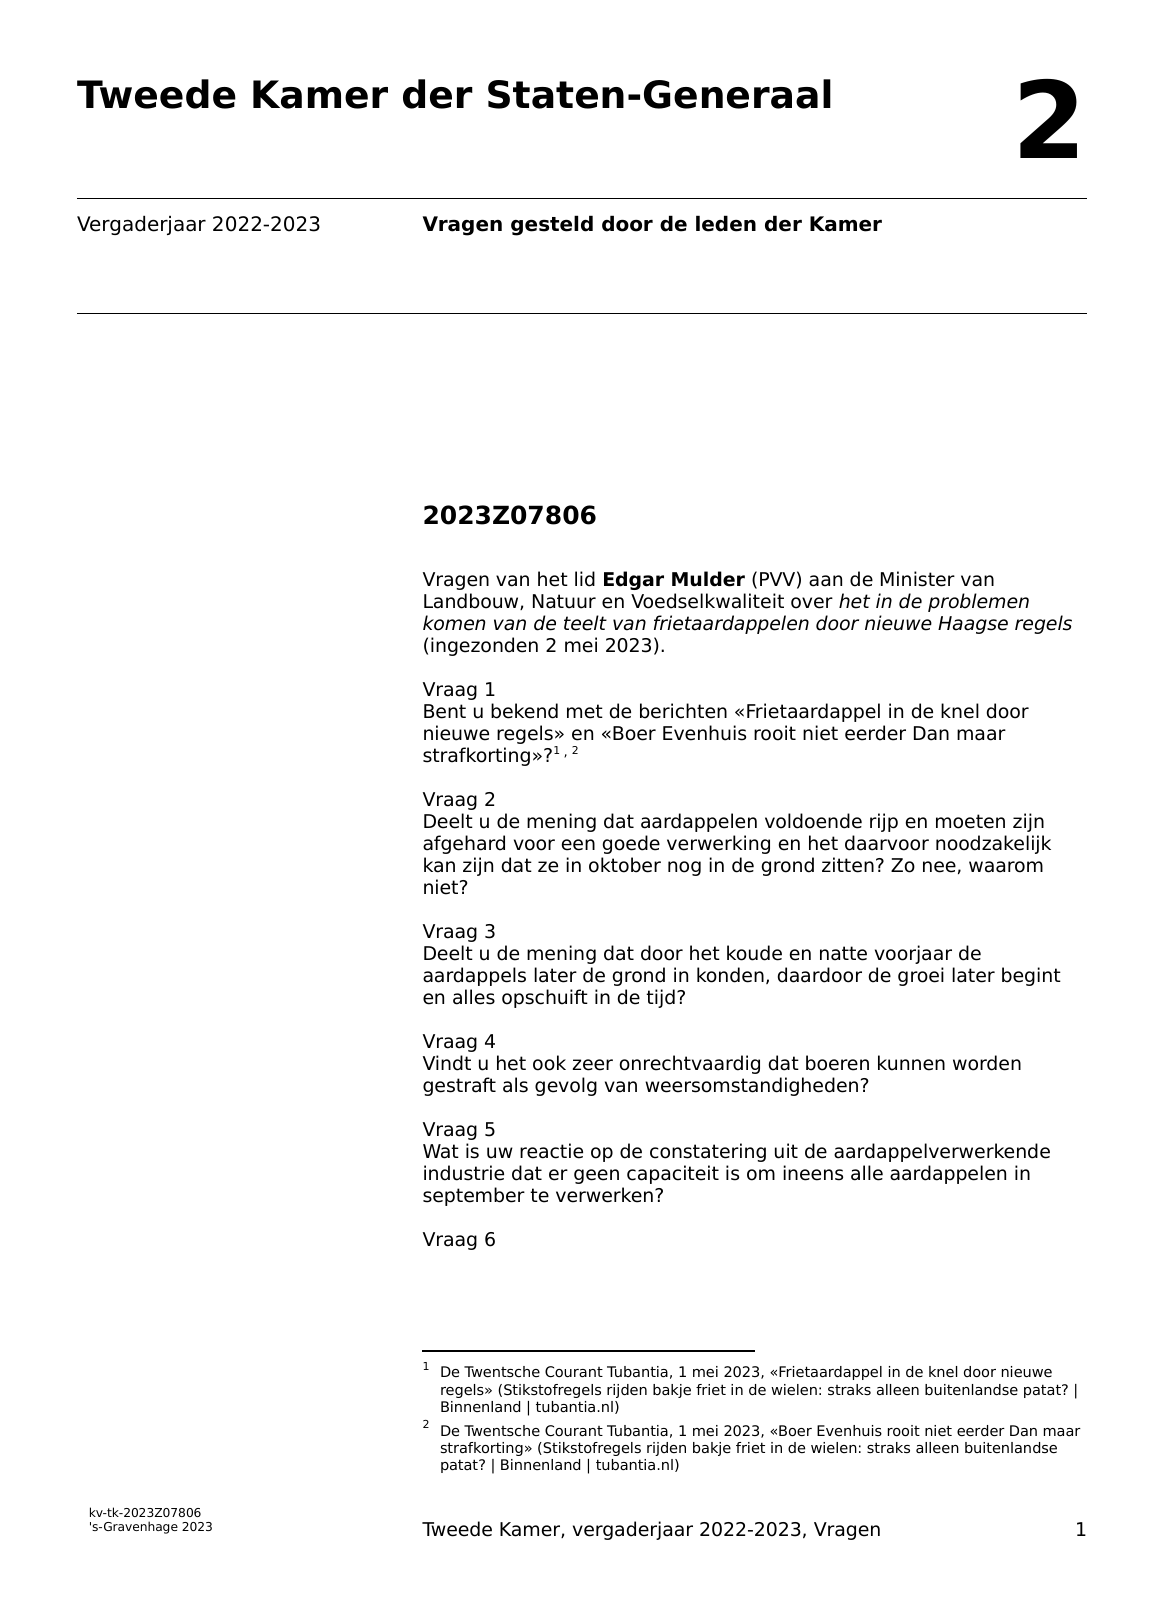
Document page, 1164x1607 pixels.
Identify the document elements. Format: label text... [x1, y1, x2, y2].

text De Twentsche Courant Tubantia, 1 mei 2023, «Frietaardappel in de knel door nieuwe regels» (Stikstofregels rijden bakje friet in de wielen: straks alleen buitenlandse patat? | Binnenland | tubantia.nl) [422, 1360, 1087, 1416]
text Vragen van het lid Edgar Mulder (PVV) aan de Minister van Landbouw, Natuur en Voedselkwaliteit over het in de problemen komen van de teelt van frietaardappelen door nieuwe Haagse regels (ingezonden 2 mei 2023). [422, 569, 1087, 657]
text Vraag 3 [422, 921, 1087, 943]
text Vraag 1 [422, 679, 1087, 701]
table_cell Vragen gesteld door de leden der Kamer [422, 199, 1087, 313]
text Deelt u de mening dat aardappelen voldoende rijp en moeten zijn afgehard voor een goede verwerking en het daarvoor noodzakelijk kan zijn dat ze in oktober nog in de grond zitten? Zo nee, waarom niet? [422, 811, 1087, 899]
table_header Tweede Kamer der Staten-Generaal [77, 59, 886, 198]
table_header 2 [886, 59, 1087, 198]
table_cell Vergaderjaar 2022-2023 [77, 199, 422, 313]
text Deelt u de mening dat door het koude en natte voorjaar de aardappels later de grond in konden, daardoor de groei later begint en alles opschuift in de tijd? [422, 943, 1087, 1009]
text kv-tk-2023Z07806 [88, 1506, 323, 1520]
text 2023Z07806 [422, 501, 1087, 531]
text Vraag 4 [422, 1031, 1087, 1053]
text Bent u bekend met de berichten «Frietaardappel in de knel door nieuwe regels» en «Boer Evenhuis rooit niet eerder Dan maar strafkorting»?, [422, 701, 1087, 767]
text De Twentsche Courant Tubantia, 1 mei 2023, «Boer Evenhuis rooit niet eerder Dan maar strafkorting» (Stikstofregels rijden bakje friet in de wielen: straks alleen buitenlandse patat? | Binnenland | tubantia.nl) [422, 1418, 1087, 1474]
text Vraag 5 [422, 1119, 1087, 1141]
text Vraag 6 [422, 1229, 1087, 1251]
text Vindt u het ook zeer onrechtvaardig dat boeren kunnen worden gestraft als gevolg van weersomstandigheden? [422, 1053, 1087, 1097]
text Vraag 2 [422, 789, 1087, 811]
text 's-Gravenhage 2023 [88, 1520, 323, 1534]
text Wat is uw reactie op de constatering uit de aardappelverwerkende industrie dat er geen capaciteit is om ineens alle aardappelen in september te verwerken? [422, 1141, 1087, 1207]
